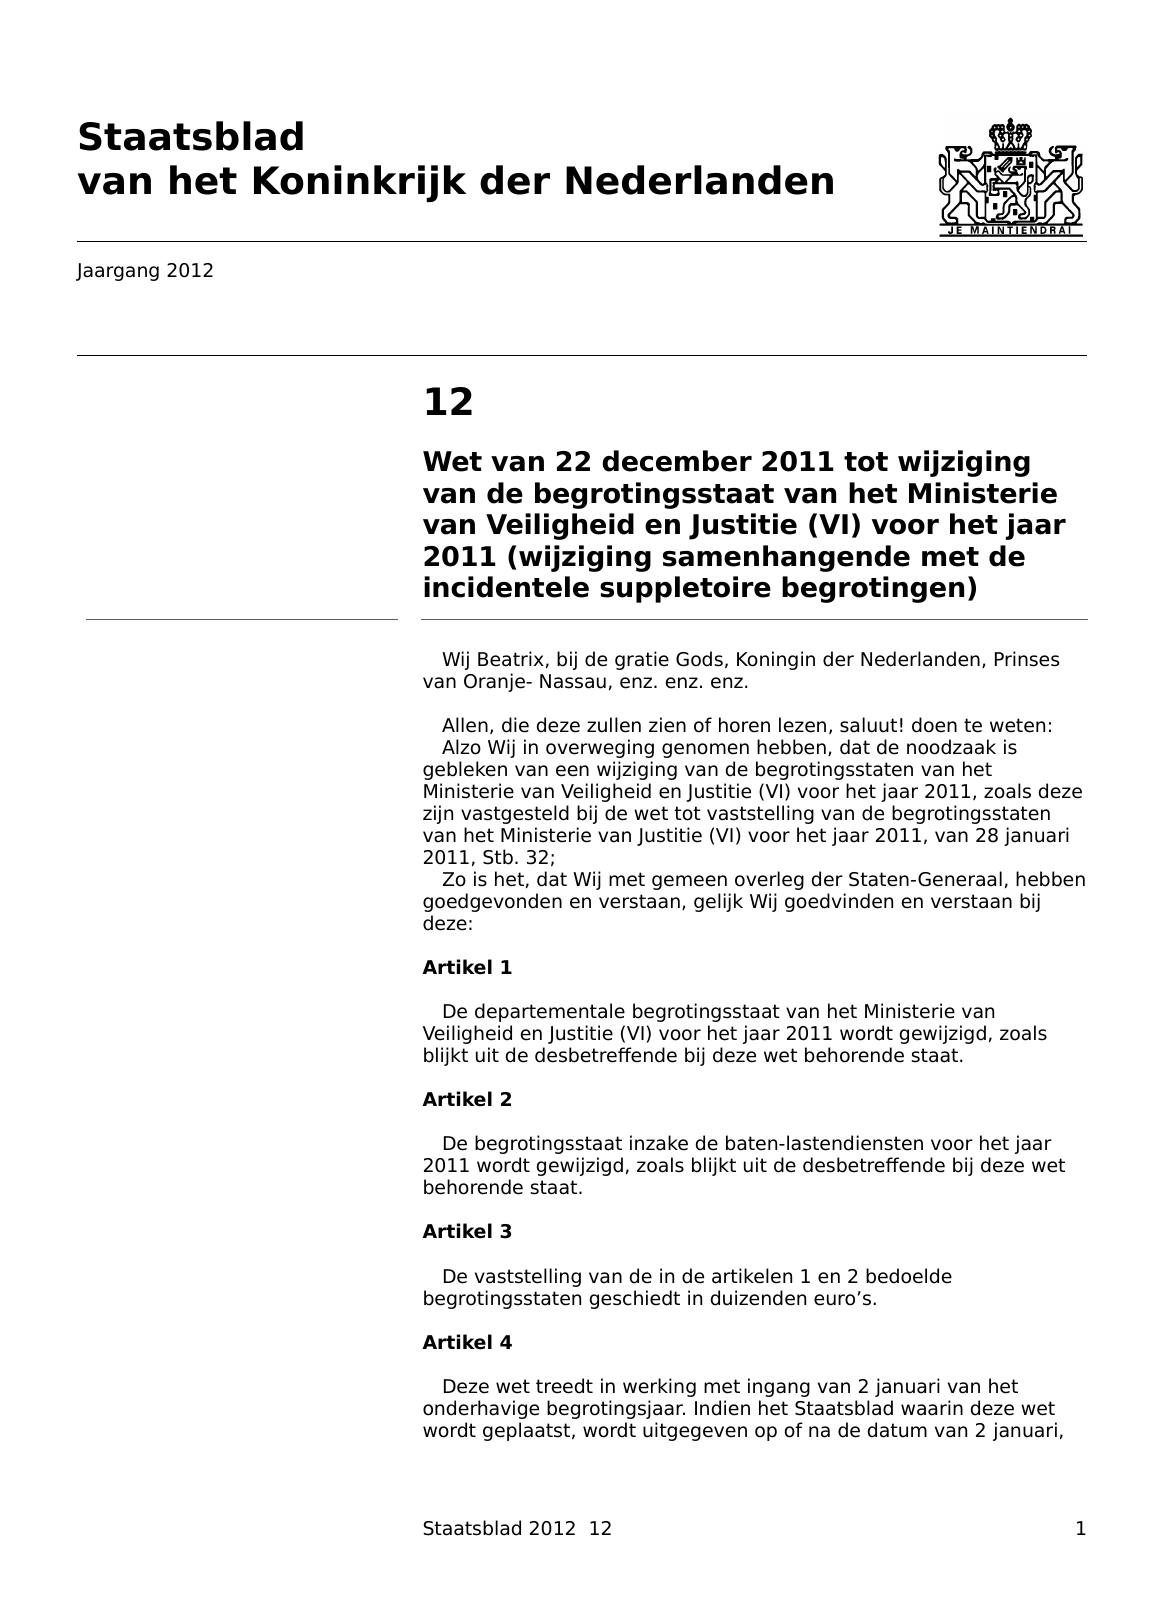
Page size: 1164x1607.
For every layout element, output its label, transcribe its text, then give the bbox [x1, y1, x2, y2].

subtitle 12 [422, 381, 1087, 424]
text De begrotingsstaat inzake de baten-lastendiensten voor het jaar 2011 wordt gewijzigd, zoals blijkt uit de desbetreffende bij deze wet behorende staat. [422, 1133, 1087, 1199]
text De departementale begrotingsstaat van het Ministerie van Veiligheid en Justitie (VI) voor het jaar 2011 wordt gewijzigd, zoals blijkt uit de desbetreffende bij deze wet behorende staat. [422, 1001, 1087, 1067]
table_header [886, 100, 1087, 241]
subtitle Artikel 2 [422, 1089, 1087, 1111]
text Alzo Wij in overweging genomen hebben, dat de noodzaak is gebleken van een wijziging van de begrotingsstaten van het Ministerie van Veiligheid en Justitie (VI) voor het jaar 2011, zoals deze zijn vastgesteld bij de wet tot vaststelling van de begrotingsstaten van het Ministerie van Justitie (VI) voor het jaar 2011, van 28 januari 2011, Stb. 32; [422, 737, 1087, 869]
table_header Staatsblad van het Koninkrijk der Nederlanden [77, 100, 886, 241]
subtitle Artikel 1 [422, 957, 1087, 979]
text Zo is het, dat Wij met gemeen overleg der Staten-Generaal, hebben goedgevonden en verstaan, gelijk Wij goedvinden en verstaan bij deze: [422, 869, 1087, 935]
text De vaststelling van de in de artikelen 1 en 2 bedoelde begrotingsstaten geschiedt in duizenden euro’s. [422, 1266, 1087, 1309]
picture [936, 115, 1087, 240]
table_cell Jaargang 2012 [77, 242, 1087, 355]
text Wet van 22 december 2011 tot wijziging van de begrotingsstaat van het Ministerie van Veiligheid en Justitie (VI) voor het jaar 2011 (wijziging samenhangende met de incidentele suppletoire begrotingen) [422, 447, 1087, 604]
text Wij Beatrix, bij de gratie Gods, Koningin der Nederlanden, Prinses van Oranje- Nassau, enz. enz. enz. [422, 649, 1087, 693]
subtitle Artikel 3 [422, 1221, 1087, 1243]
text Deze wet treedt in werking met ingang van 2 januari van het onderhavige begrotingsjaar. Indien het Staatsblad waarin deze wet wordt geplaatst, wordt uitgegeven op of na de datum van 2 januari, [422, 1376, 1087, 1442]
text Allen, die deze zullen zien of horen lezen, saluut! doen te weten: [422, 715, 1087, 737]
subtitle Artikel 4 [422, 1332, 1087, 1354]
